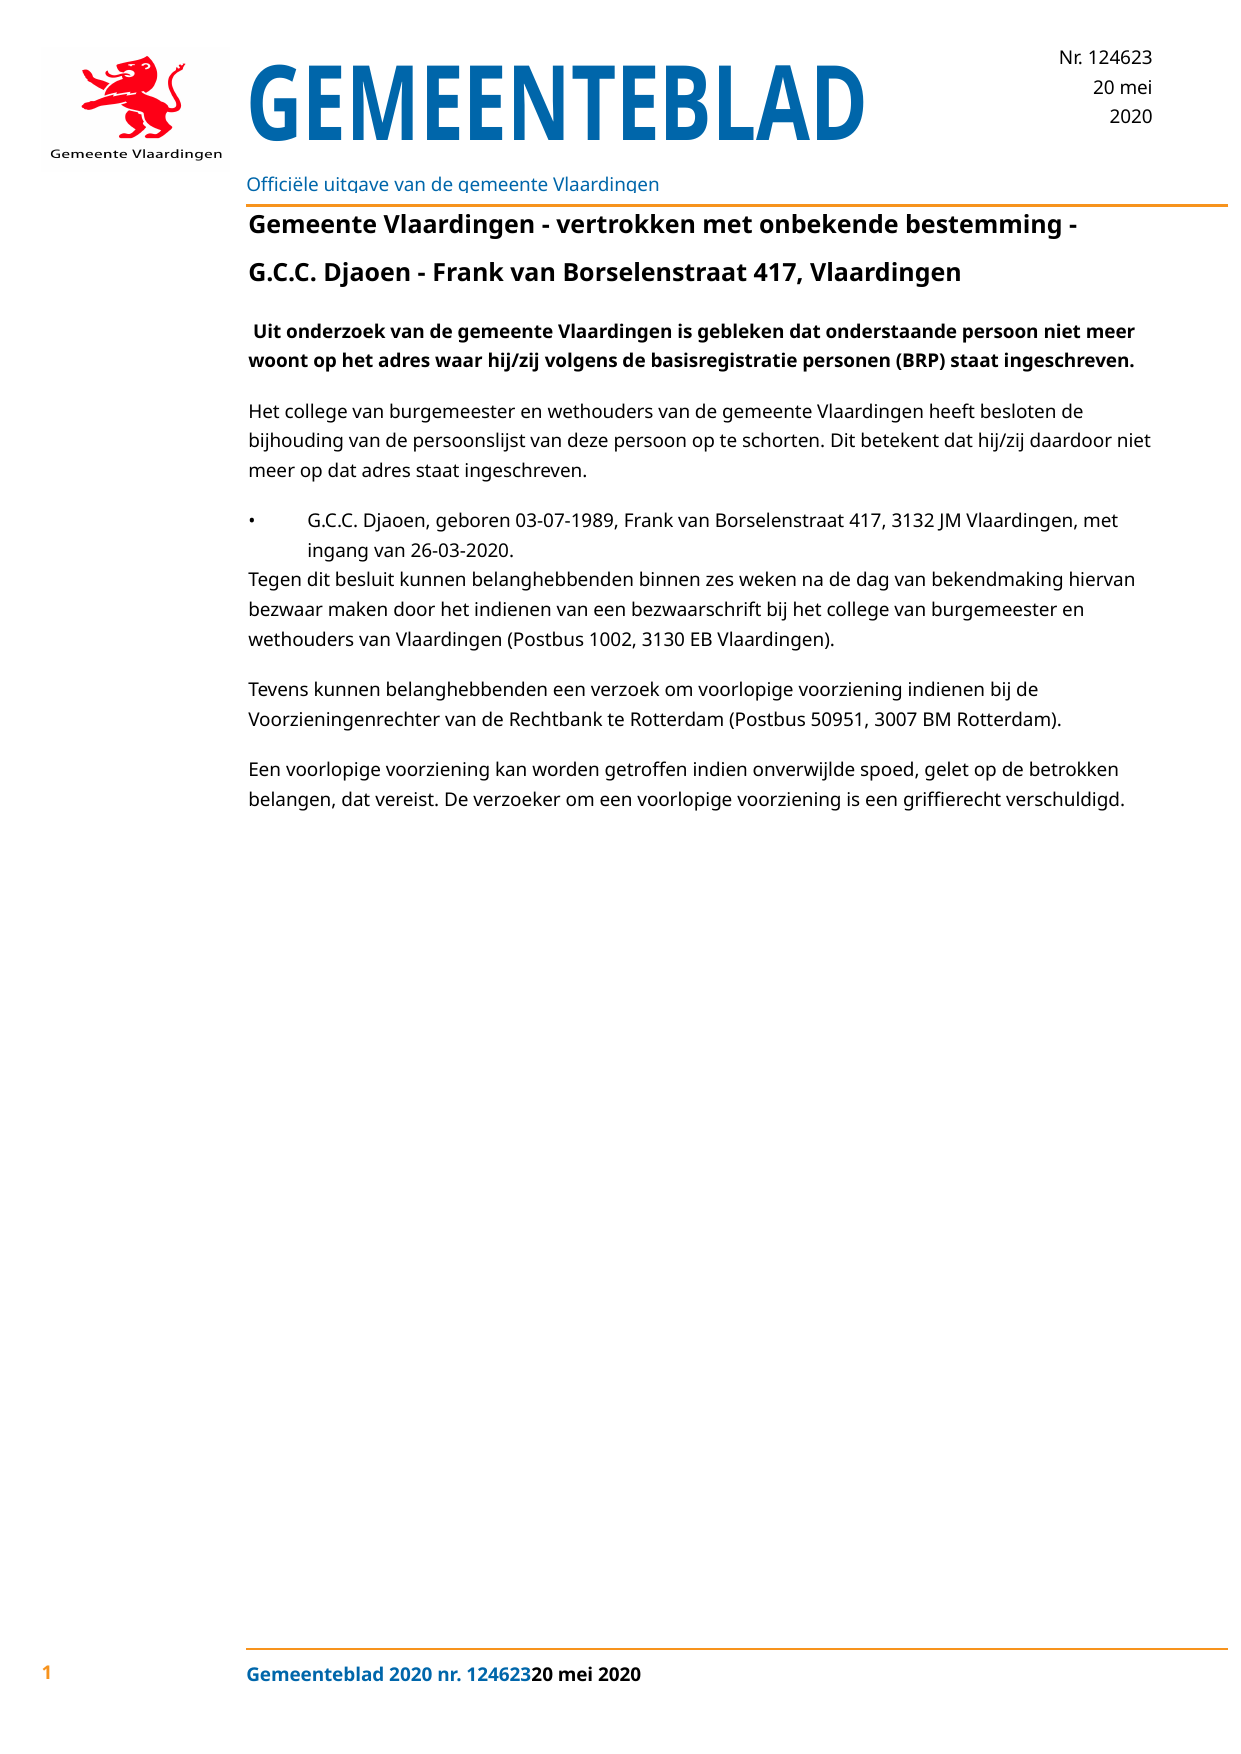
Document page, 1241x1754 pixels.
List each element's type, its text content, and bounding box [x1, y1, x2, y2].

picture [41, 47, 231, 172]
text Tegen dit besluit kunnen belanghebbenden binnen zes weken na de dag van bekendmaking hiervan bezwaar maken door het indienen van een bezwaarschrift bij het college van burgemeester en wethouders van Vlaardingen (Postbus 1002, 3130 EB Vlaardingen). [248, 567, 1152, 652]
text Een voorlopige voorziening kan worden getroffen indien onverwijlde spoed, gelet op de betrokken belangen, dat vereist. De verzoeker om een voorlopige voorziening is een griffierecht verschuldigd. [248, 756, 1152, 812]
list G.C.C. Djaoen, geboren 03-07-1989, Frank van Borselenstraat 417, 3132 JM Vlaardingen, met ingang van 26-03-2020. [248, 507, 1152, 563]
text Gemeente Vlaardingen - vertrokken met onbekende bestemming - G.C.C. Djaoen - Frank van Borselenstraat 417, Vlaardingen [248, 207, 1152, 288]
text Tevens kunnen belanghebbenden een verzoek om voorlopige voorziening indienen bij de Voorzieningenrechter van de Rechtbank te Rotterdam (Postbus 50951, 3007 BM Rotterdam). [248, 676, 1152, 732]
text Het college van burgemeester en wethouders van de gemeente Vlaardingen heeft besloten de bijhouding van de persoonslijst van deze persoon op te schorten. Dit betekent dat hij/zij daardoor niet meer op dat adres staat ingeschreven. [248, 398, 1152, 483]
text Uit onderzoek van de gemeente Vlaardingen is gebleken dat onderstaande persoon niet meer woont op het adres waar hij/zij volgens de basisregistratie personen (BRP) staat ingeschreven. [248, 318, 1152, 373]
